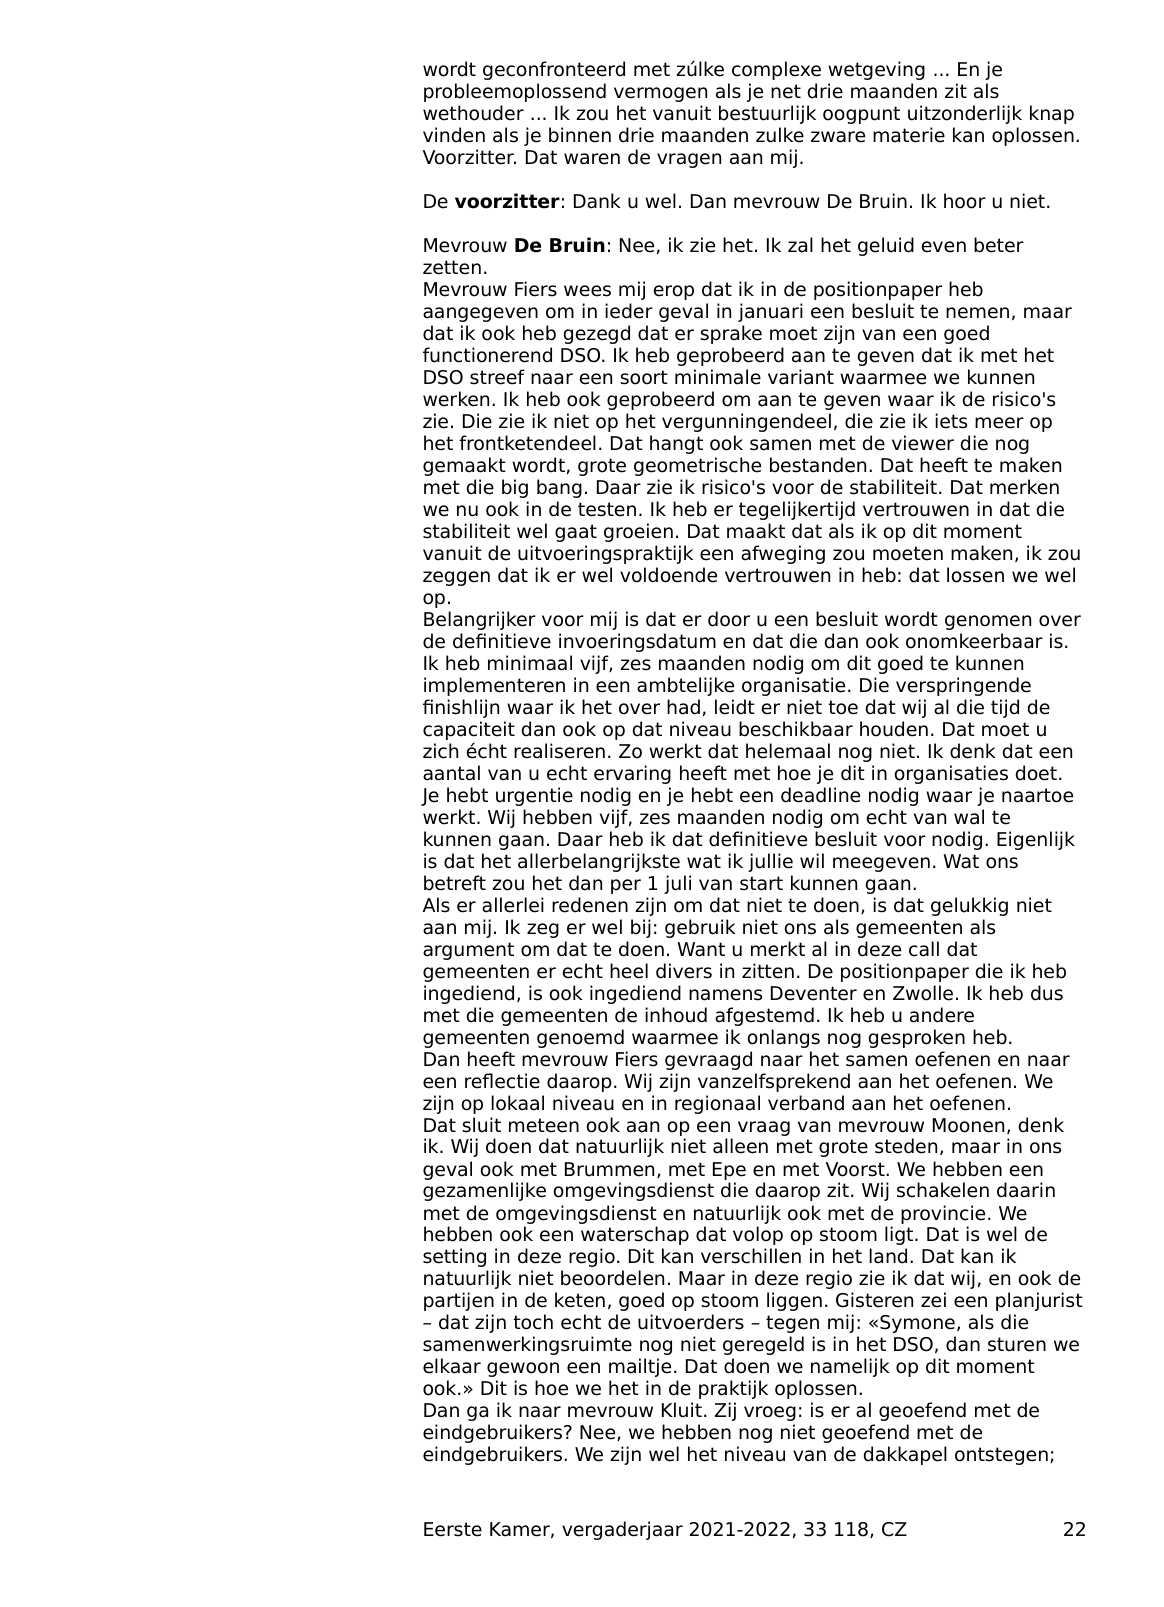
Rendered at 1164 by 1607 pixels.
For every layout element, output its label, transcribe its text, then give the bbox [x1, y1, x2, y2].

text wordt geconfronteerd met zúlke complexe wetgeving ... En je probleemoplossend vermogen als je net drie maanden zit als wethouder ... Ik zou het vanuit bestuurlijk oogpunt uitzonderlijk knap vinden als je binnen drie maanden zulke zware materie kan oplossen. [422, 59, 1087, 147]
text Belangrijker voor mij is dat er door u een besluit wordt genomen over de definitieve invoeringsdatum en dat die dan ook onomkeerbaar is. Ik heb minimaal vijf, zes maanden nodig om dit goed te kunnen implementeren in een ambtelijke organisatie. Die verspringende finishlijn waar ik het over had, leidt er niet toe dat wij al die tijd de capaciteit dan ook op dat niveau beschikbaar houden. Dat moet u zich écht realiseren. Zo werkt dat helemaal nog niet. Ik denk dat een aantal van u echt ervaring heeft met hoe je dit in organisaties doet. Je hebt urgentie nodig en je hebt een deadline nodig waar je naartoe werkt. Wij hebben vijf, zes maanden nodig om echt van wal te kunnen gaan. Daar heb ik dat definitieve besluit voor nodig. Eigenlijk is dat het allerbelangrijkste wat ik jullie wil meegeven. Wat ons betreft zou het dan per 1 juli van start kunnen gaan. [422, 609, 1087, 895]
text Als er allerlei redenen zijn om dat niet te doen, is dat gelukkig niet aan mij. Ik zeg er wel bij: gebruik niet ons als gemeenten als argument om dat te doen. Want u merkt al in deze call dat gemeenten er echt heel divers in zitten. De positionpaper die ik heb ingediend, is ook ingediend namens Deventer en Zwolle. Ik heb dus met die gemeenten de inhoud afgestemd. Ik heb u andere gemeenten genoemd waarmee ik onlangs nog gesproken heb. [422, 895, 1087, 1048]
text Voorzitter. Dat waren de vragen aan mij. [422, 147, 1087, 169]
text Dan heeft mevrouw Fiers gevraagd naar het samen oefenen en naar een reflectie daarop. Wij zijn vanzelfsprekend aan het oefenen. We zijn op lokaal niveau en in regionaal verband aan het oefenen. [422, 1048, 1087, 1114]
text Dan ga ik naar mevrouw Kluit. Zij vroeg: is er al geoefend met de eindgebruikers? Nee, we hebben nog niet geoefend met de eindgebruikers. We zijn wel het niveau van de dakkapel ontstegen; [422, 1400, 1087, 1466]
text Mevrouw De Bruin: Nee, ik zie het. Ik zal het geluid even beter zetten. [422, 235, 1087, 279]
text De voorzitter: Dank u wel. Dan mevrouw De Bruin. Ik hoor u niet. [422, 191, 1087, 213]
text Mevrouw Fiers wees mij erop dat ik in de positionpaper heb aangegeven om in ieder geval in januari een besluit te nemen, maar dat ik ook heb gezegd dat er sprake moet zijn van een goed functionerend DSO. Ik heb geprobeerd aan te geven dat ik met het DSO streef naar een soort minimale variant waarmee we kunnen werken. Ik heb ook geprobeerd om aan te geven waar ik de risico's zie. Die zie ik niet op het vergunningendeel, die zie ik iets meer op het frontketendeel. Dat hangt ook samen met de viewer die nog gemaakt wordt, grote geometrische bestanden. Dat heeft te maken met die big bang. Daar zie ik risico's voor de stabiliteit. Dat merken we nu ook in de testen. Ik heb er tegelijkertijd vertrouwen in dat die stabiliteit wel gaat groeien. Dat maakt dat als ik op dit moment vanuit de uitvoeringspraktijk een afweging zou moeten maken, ik zou zeggen dat ik er wel voldoende vertrouwen in heb: dat lossen we wel op. [422, 279, 1087, 609]
text Dat sluit meteen ook aan op een vraag van mevrouw Moonen, denk ik. Wij doen dat natuurlijk niet alleen met grote steden, maar in ons geval ook met Brummen, met Epe en met Voorst. We hebben een gezamenlijke omgevingsdienst die daarop zit. Wij schakelen daarin met de omgevingsdienst en natuurlijk ook met de provincie. We hebben ook een waterschap dat volop op stoom ligt. Dat is wel de setting in deze regio. Dit kan verschillen in het land. Dat kan ik natuurlijk niet beoordelen. Maar in deze regio zie ik dat wij, en ook de partijen in de keten, goed op stoom liggen. Gisteren zei een planjurist – dat zijn toch echt de uitvoerders – tegen mij: «Symone, als die samenwerkingsruimte nog niet geregeld is in het DSO, dan sturen we elkaar gewoon een mailtje. Dat doen we namelijk op dit moment ook.» Dit is hoe we het in de praktijk oplossen. [422, 1114, 1087, 1400]
